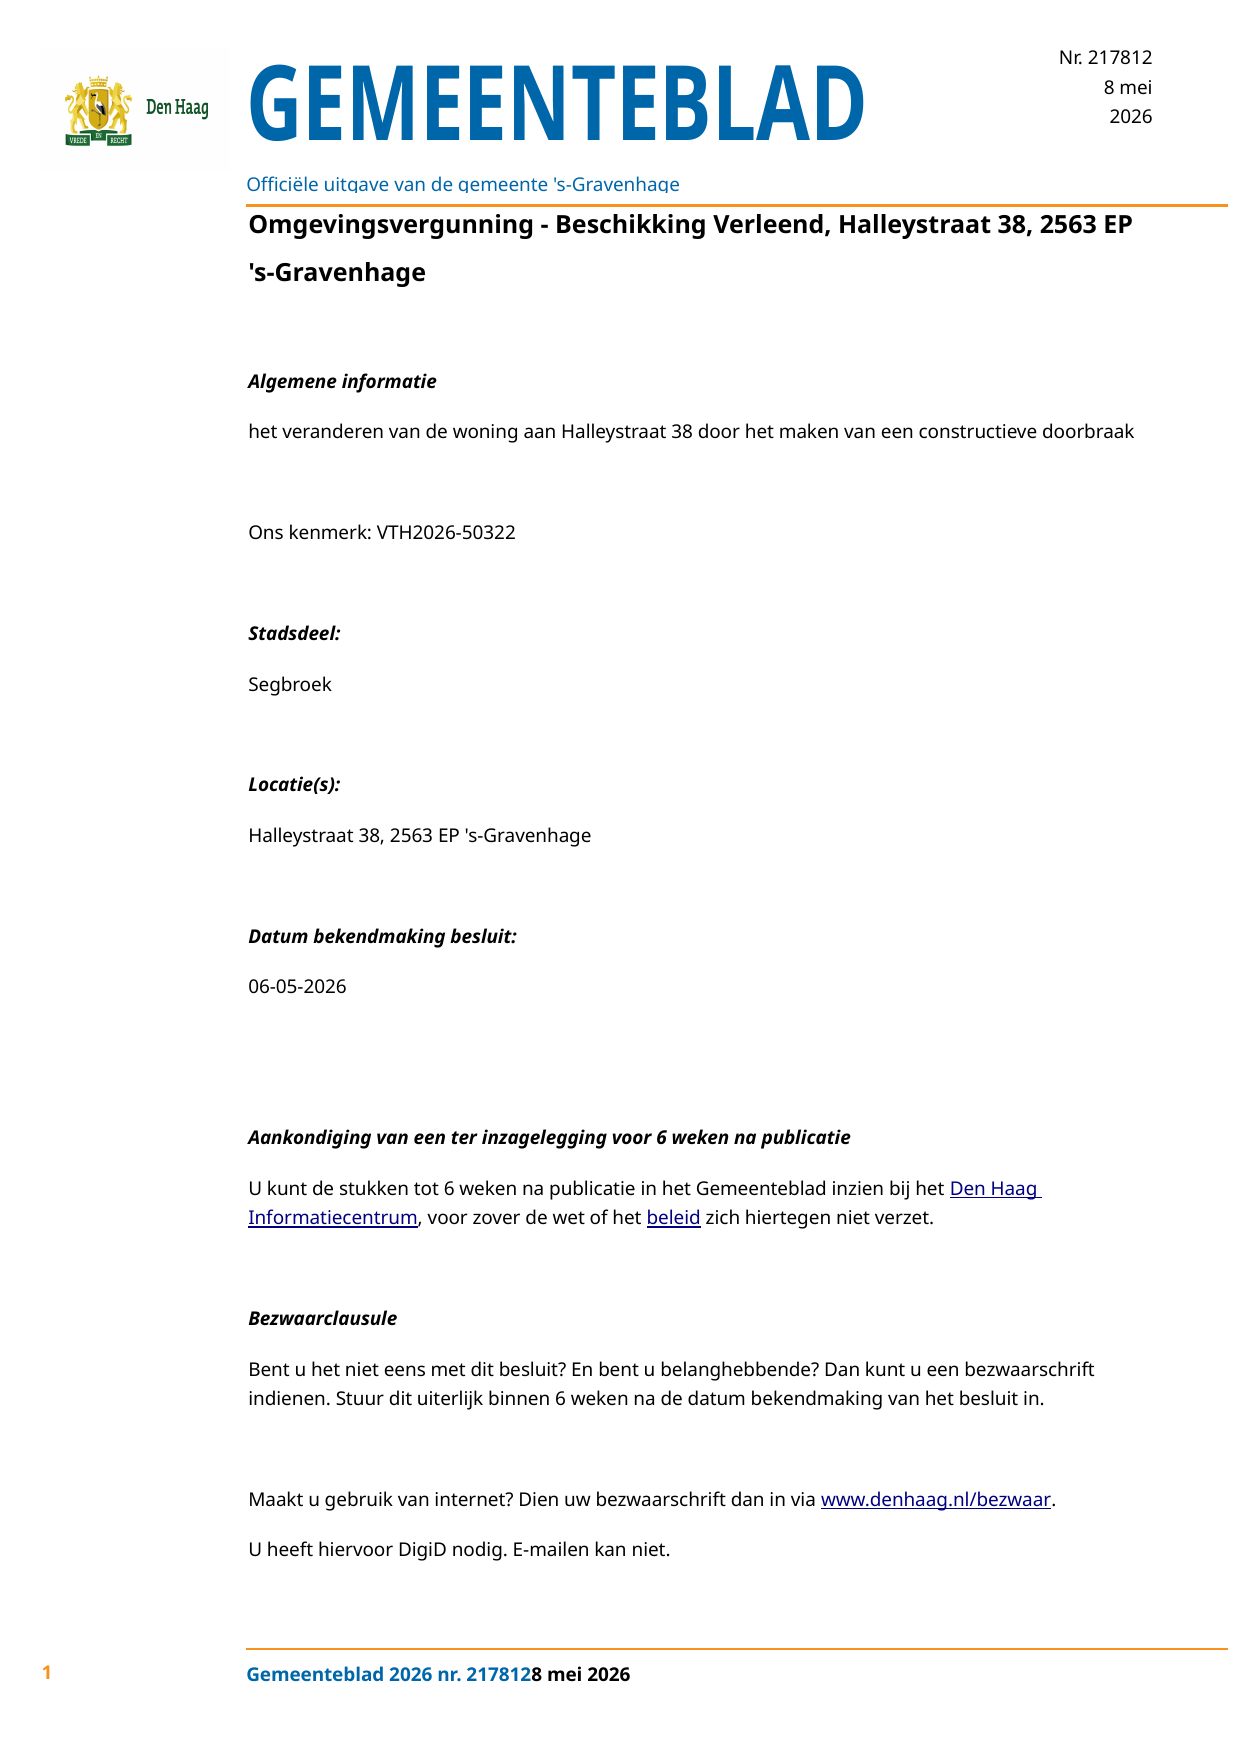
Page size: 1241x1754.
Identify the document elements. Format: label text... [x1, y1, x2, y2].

text Bezwaarclausule [248, 1305, 1152, 1331]
text Datum bekendmaking besluit: [248, 923, 1152, 949]
text het veranderen van de woning aan Halleystraat 38 door het maken van een constructieve doorbraak [248, 419, 1152, 444]
text Segbroek [248, 671, 1152, 697]
text Locatie(s): [248, 772, 1152, 797]
text Bent u het niet eens met dit besluit? En bent u belanghebbende? Dan kunt u een bezwaarschrift indienen. Stuur dit uiterlijk binnen 6 weken na de datum bekendmaking van het besluit in. [248, 1356, 1152, 1411]
text Omgevingsvergunning - Beschikking Verleend, Halleystraat 38, 2563 EP 's-Gravenhage [248, 207, 1152, 288]
text 06-05-2026 [248, 973, 1152, 999]
text Maakt u gebruik van internet? Dien uw bezwaarschrift dan in via www.denhaag.nl/bezwaar. [248, 1486, 1152, 1512]
text Stadsdeel: [248, 620, 1152, 646]
text Algemene informatie [248, 368, 1152, 394]
text Halleystraat 38, 2563 EP 's-Gravenhage [248, 822, 1152, 848]
text Ons kenmerk: VTH2026-50322 [248, 519, 1152, 545]
text Aankondiging van een ter inzagelegging voor 6 weken na publicatie [248, 1124, 1152, 1150]
picture [41, 47, 231, 172]
text U heeft hiervoor DigiD nodig. E-mailen kan niet. [248, 1537, 1152, 1562]
text U kunt de stukken tot 6 weken na publicatie in het Gemeenteblad inzien bij het Den Haag Informatiecentrum, voor zover de wet of het beleid zich hiertegen niet verzet. [248, 1175, 1152, 1230]
